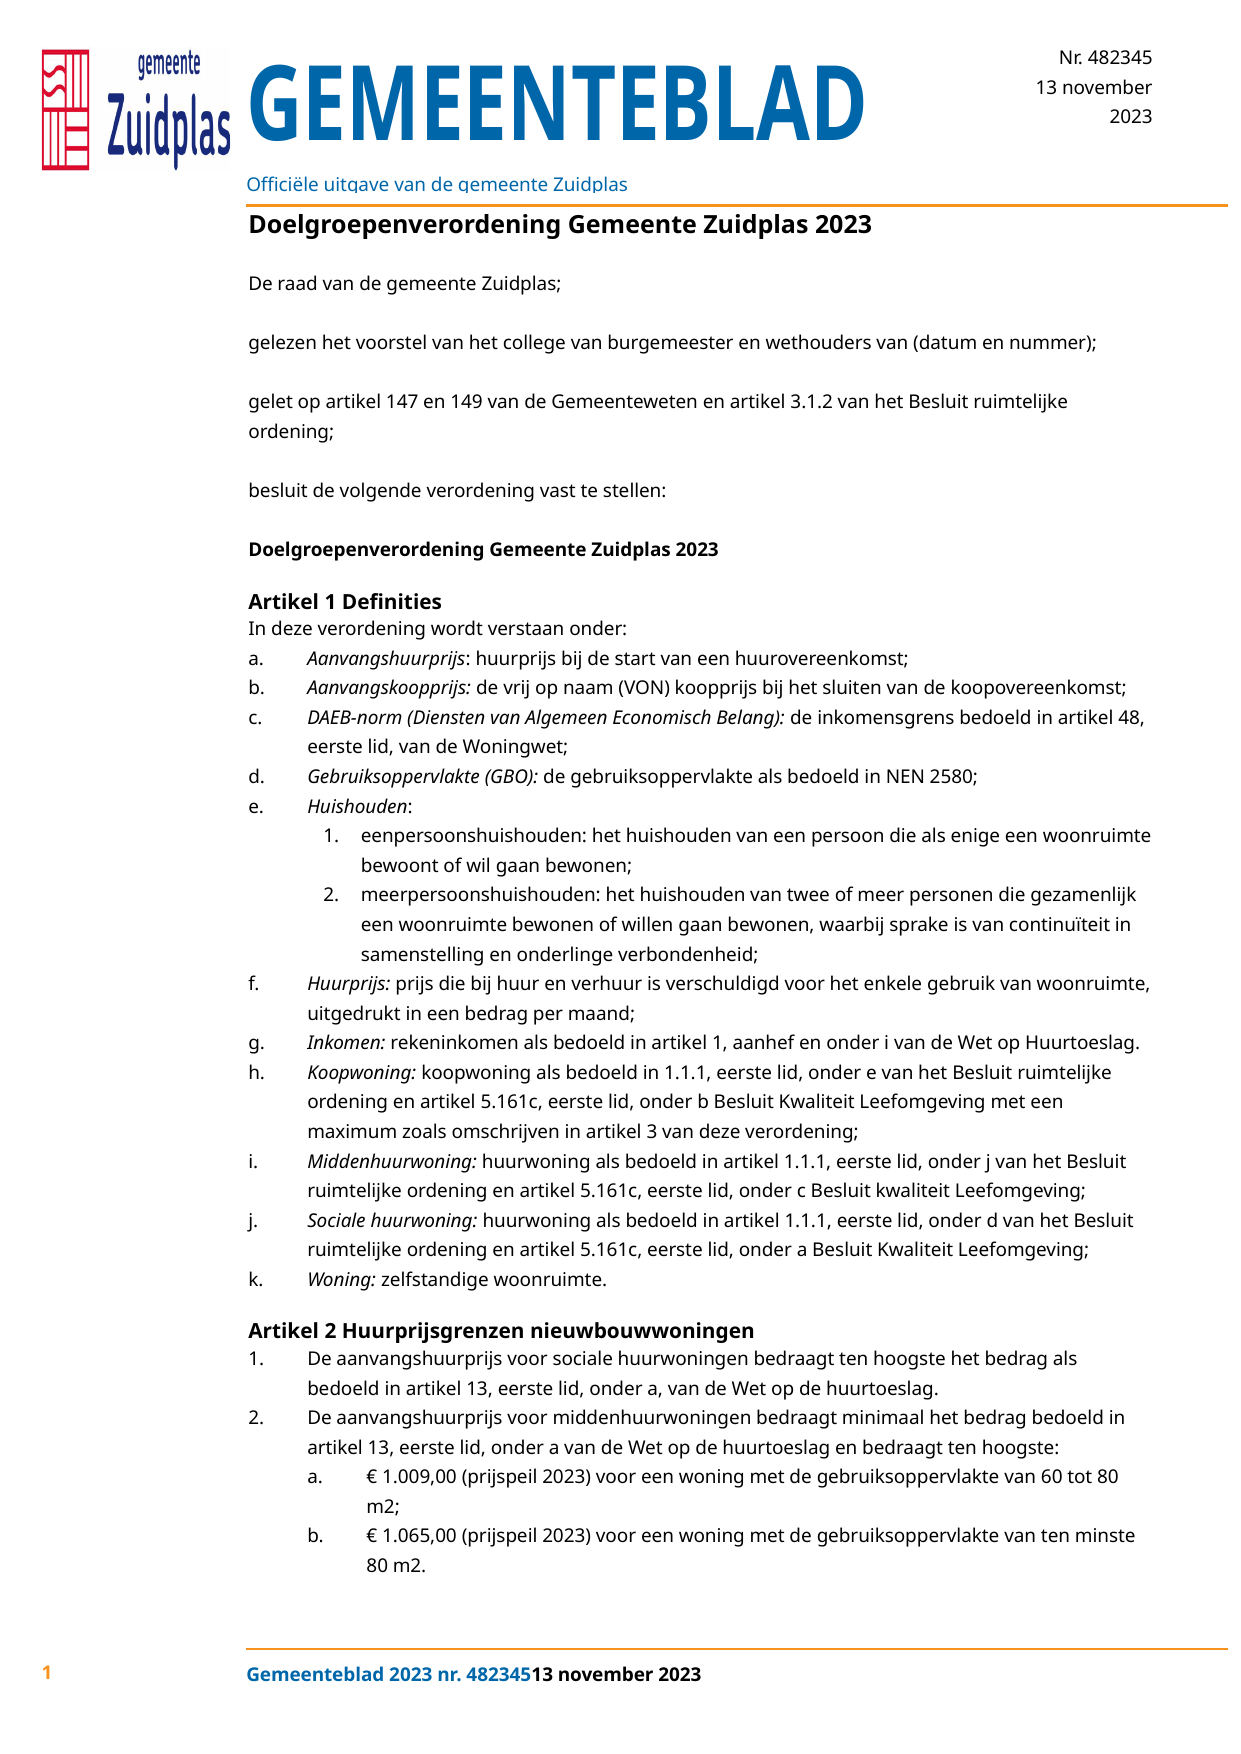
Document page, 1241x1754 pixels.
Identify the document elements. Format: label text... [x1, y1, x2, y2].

list Sociale huurwoning: huurwoning als bedoeld in artikel 1.1.1, eerste lid, onder d van het Besluit ruimtelijke ordening en artikel 5.161c, eerste lid, onder a Besluit Kwaliteit Leefomgeving; [248, 1207, 1152, 1262]
text Doelgroepenverordening Gemeente Zuidplas 2023 [248, 537, 1152, 562]
list Inkomen: rekeninkomen als bedoeld in artikel 1, aanhef en onder i van de Wet op Huurtoeslag. [248, 1029, 1152, 1055]
list Woning: zelfstandige woonruimte. [248, 1266, 1152, 1292]
text gelezen het voorstel van het college van burgemeester en wethouders van (datum en nummer); [248, 329, 1152, 355]
list eenpersoonshuishouden: het huishouden van een persoon die als enige een woonruimte bewoont of wil gaan bewonen; [323, 822, 1152, 878]
text De raad van de gemeente Zuidplas; [248, 270, 1152, 296]
list Koopwoning: koopwoning als bedoeld in 1.1.1, eerste lid, onder e van het Besluit ruimtelijke ordening en artikel 5.161c, eerste lid, onder b Besluit Kwaliteit Leefomgeving met een maximum zoals omschrijven in artikel 3 van deze verordening; [248, 1059, 1152, 1144]
text gelet op artikel 147 en 149 van de Gemeenteweten en artikel 3.1.2 van het Besluit ruimtelijke ordening; [248, 389, 1152, 444]
text besluit de volgende verordening vast te stellen: [248, 477, 1152, 503]
picture [41, 47, 231, 172]
list DAEB-norm (Diensten van Algemeen Economisch Belang): de inkomensgrens bedoeld in artikel 48, eerste lid, van de Woningwet; [248, 704, 1152, 759]
list De aanvangshuurprijs voor sociale huurwoningen bedraagt ten hoogste het bedrag als bedoeld in artikel 13, eerste lid, onder a, van de Wet op de huurtoeslag. [248, 1345, 1152, 1400]
list € 1.065,00 (prijspeil 2023) voor een woning met de gebruiksoppervlakte van ten minste 80 m2. [307, 1523, 1152, 1578]
list € 1.009,00 (prijspeil 2023) voor een woning met de gebruiksoppervlakte van 60 tot 80 m2; [307, 1463, 1152, 1519]
text In deze verordening wordt verstaan onder: [248, 615, 1152, 641]
list Gebruiksoppervlakte (GBO): de gebruiksoppervlakte als bedoeld in NEN 2580; [248, 763, 1152, 789]
list meerpersoonshuishouden: het huishouden van twee of meer personen die gezamenlijk een woonruimte bewonen of willen gaan bewonen, waarbij sprake is van continuïteit in samenstelling en onderlinge verbondenheid; [323, 882, 1152, 967]
list Middenhuurwoning: huurwoning als bedoeld in artikel 1.1.1, eerste lid, onder j van het Besluit ruimtelijke ordening en artikel 5.161c, eerste lid, onder c Besluit kwaliteit Leefomgeving; [248, 1148, 1152, 1203]
text Artikel 1 Definities [248, 587, 1152, 615]
list De aanvangshuurprijs voor middenhuurwoningen bedraagt minimaal het bedrag bedoeld in artikel 13, eerste lid, onder a van de Wet op de huurtoeslag en bedraagt ten hoogste: [248, 1404, 1152, 1459]
list Aanvangskoopprijs: de vrij op naam (VON) koopprijs bij het sluiten van de koopovereenkomst; [248, 674, 1152, 700]
text Artikel 2 Huurprijsgrenzen nieuwbouwwoningen [248, 1317, 1152, 1345]
list Huishouden: [248, 793, 1152, 819]
list Huurprijs: prijs die bij huur en verhuur is verschuldigd voor het enkele gebruik van woonruimte, uitgedrukt in een bedrag per maand; [248, 970, 1152, 1026]
text Doelgroepenverordening Gemeente Zuidplas 2023 [248, 207, 1152, 241]
list Aanvangshuurprijs: huurprijs bij de start van een huurovereenkomst; [248, 645, 1152, 671]
